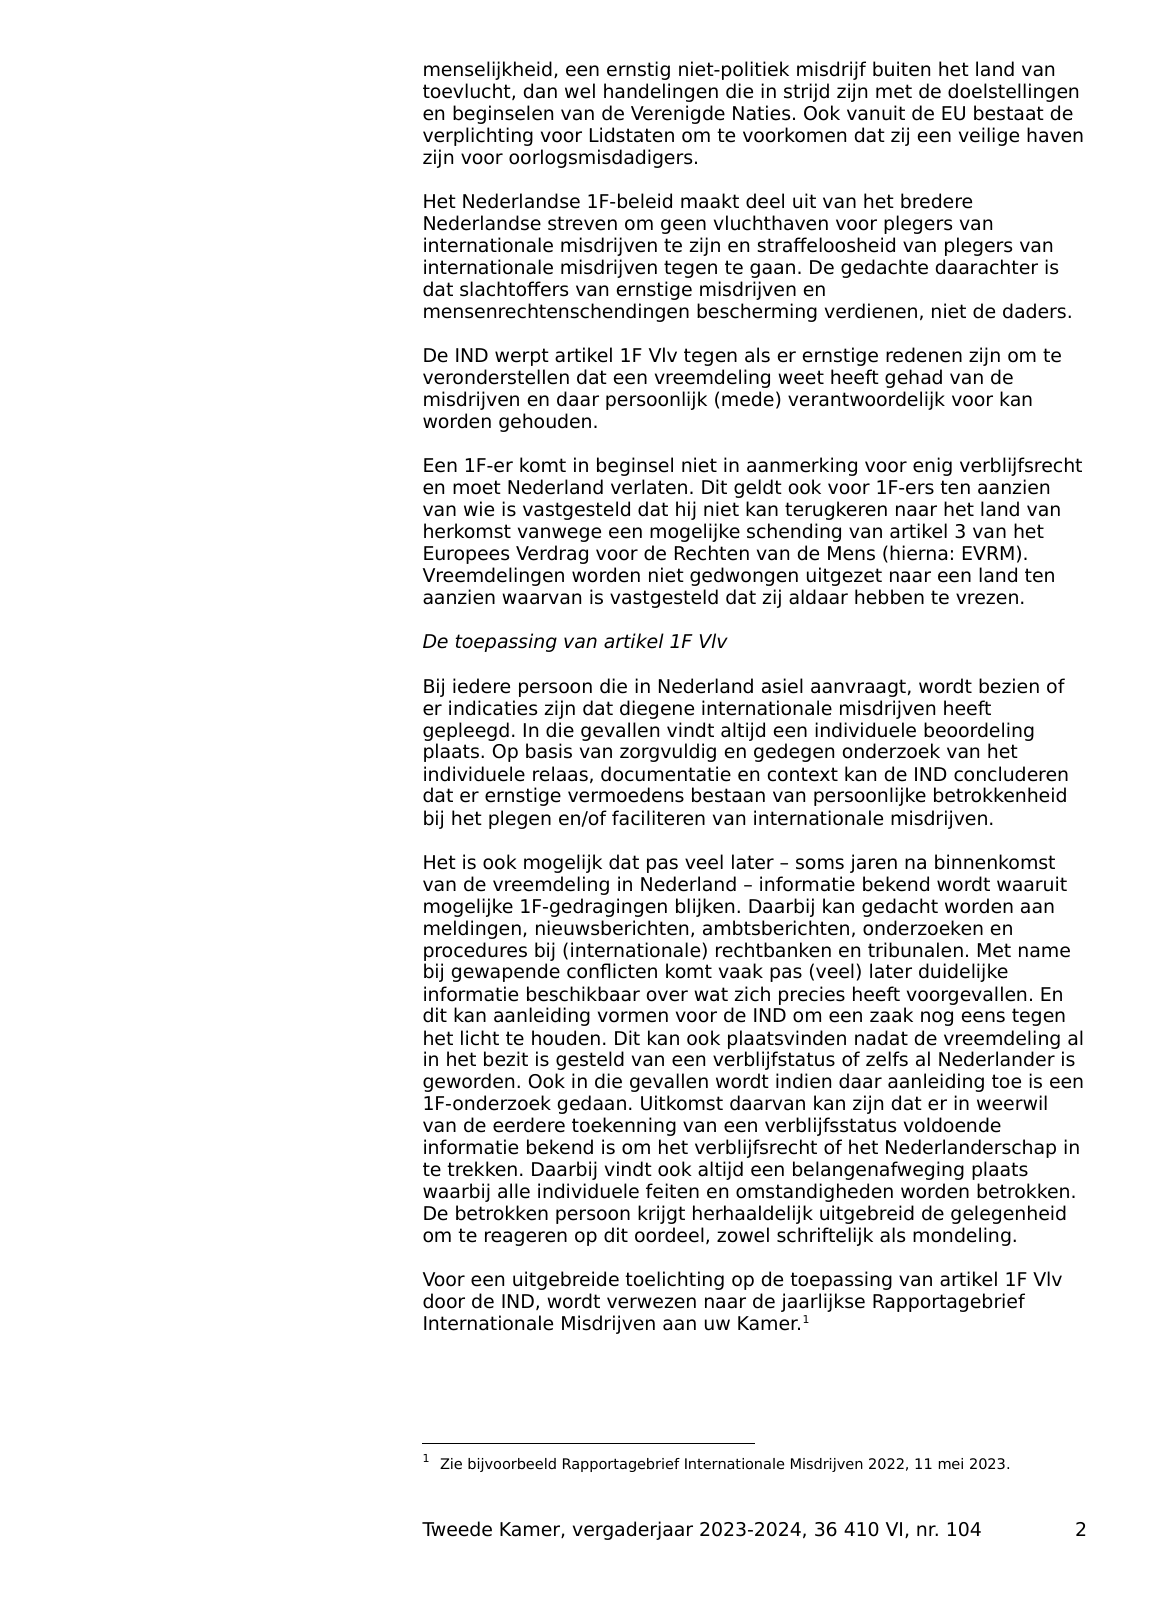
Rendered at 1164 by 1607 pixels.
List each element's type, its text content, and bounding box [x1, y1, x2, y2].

text Bij iedere persoon die in Nederland asiel aanvraagt, wordt bezien of er indicaties zijn dat diegene internationale misdrijven heeft gepleegd. In die gevallen vindt altijd een individuele beoordeling plaats. Op basis van zorgvuldig en gedegen onderzoek van het individuele relaas, documentatie en context kan de IND concluderen dat er ernstige vermoedens bestaan van persoonlijke betrokkenheid bij het plegen en/of faciliteren van internationale misdrijven. [422, 676, 1087, 829]
text Het is ook mogelijk dat pas veel later – soms jaren na binnenkomst van de vreemdeling in Nederland – informatie bekend wordt waaruit mogelijke 1F-gedragingen blijken. Daarbij kan gedacht worden aan meldingen, nieuwsberichten, ambtsberichten, onderzoeken en procedures bij (internationale) rechtbanken en tribunalen. Met name bij gewapende conflicten komt vaak pas (veel) later duidelijke informatie beschikbaar over wat zich precies heeft voorgevallen. En dit kan aanleiding vormen voor de IND om een zaak nog eens tegen het licht te houden. Dit kan ook plaatsvinden nadat de vreemdeling al in het bezit is gesteld van een verblijfstatus of zelfs al Nederlander is geworden. Ook in die gevallen wordt indien daar aanleiding toe is een 1F-onderzoek gedaan. Uitkomst daarvan kan zijn dat er in weerwil van de eerdere toekenning van een verblijfsstatus voldoende informatie bekend is om het verblijfsrecht of het Nederlanderschap in te trekken. Daarbij vindt ook altijd een belangenafweging plaats waarbij alle individuele feiten en omstandigheden worden betrokken. De betrokken persoon krijgt herhaaldelijk uitgebreid de gelegenheid om te reageren op dit oordeel, zowel schriftelijk als mondeling. [422, 852, 1087, 1247]
subtitle De toepassing van artikel 1F Vlv [422, 631, 1087, 653]
text Een 1F-er komt in beginsel niet in aanmerking voor enig verblijfsrecht en moet Nederland verlaten. Dit geldt ook voor 1F-ers ten aanzien van wie is vastgesteld dat hij niet kan terugkeren naar het land van herkomst vanwege een mogelijke schending van artikel 3 van het Europees Verdrag voor de Rechten van de Mens (hierna: EVRM). Vreemdelingen worden niet gedwongen uitgezet naar een land ten aanzien waarvan is vastgesteld dat zij aldaar hebben te vrezen. [422, 455, 1087, 609]
text Voor een uitgebreide toelichting op de toepassing van artikel 1F Vlv door de IND, wordt verwezen naar de jaarlijkse Rapportagebrief Internationale Misdrijven aan uw Kamer. [422, 1269, 1087, 1335]
text Zie bijvoorbeeld Rapportagebrief Internationale Misdrijven 2022, 11 mei 2023. [422, 1452, 1087, 1474]
text De IND werpt artikel 1F Vlv tegen als er ernstige redenen zijn om te veronderstellen dat een vreemdeling weet heeft gehad van de misdrijven en daar persoonlijk (mede) verantwoordelijk voor kan worden gehouden. [422, 345, 1087, 433]
text Het Nederlandse 1F-beleid maakt deel uit van het bredere Nederlandse streven om geen vluchthaven voor plegers van internationale misdrijven te zijn en straffeloosheid van plegers van internationale misdrijven tegen te gaan. De gedachte daarachter is dat slachtoffers van ernstige misdrijven en mensenrechtenschendingen bescherming verdienen, niet de daders. [422, 191, 1087, 323]
text menselijkheid, een ernstig niet-politiek misdrijf buiten het land van toevlucht, dan wel handelingen die in strijd zijn met de doelstellingen en beginselen van de Verenigde Naties. Ook vanuit de EU bestaat de verplichting voor Lidstaten om te voorkomen dat zij een veilige haven zijn voor oorlogsmisdadigers. [422, 59, 1087, 169]
